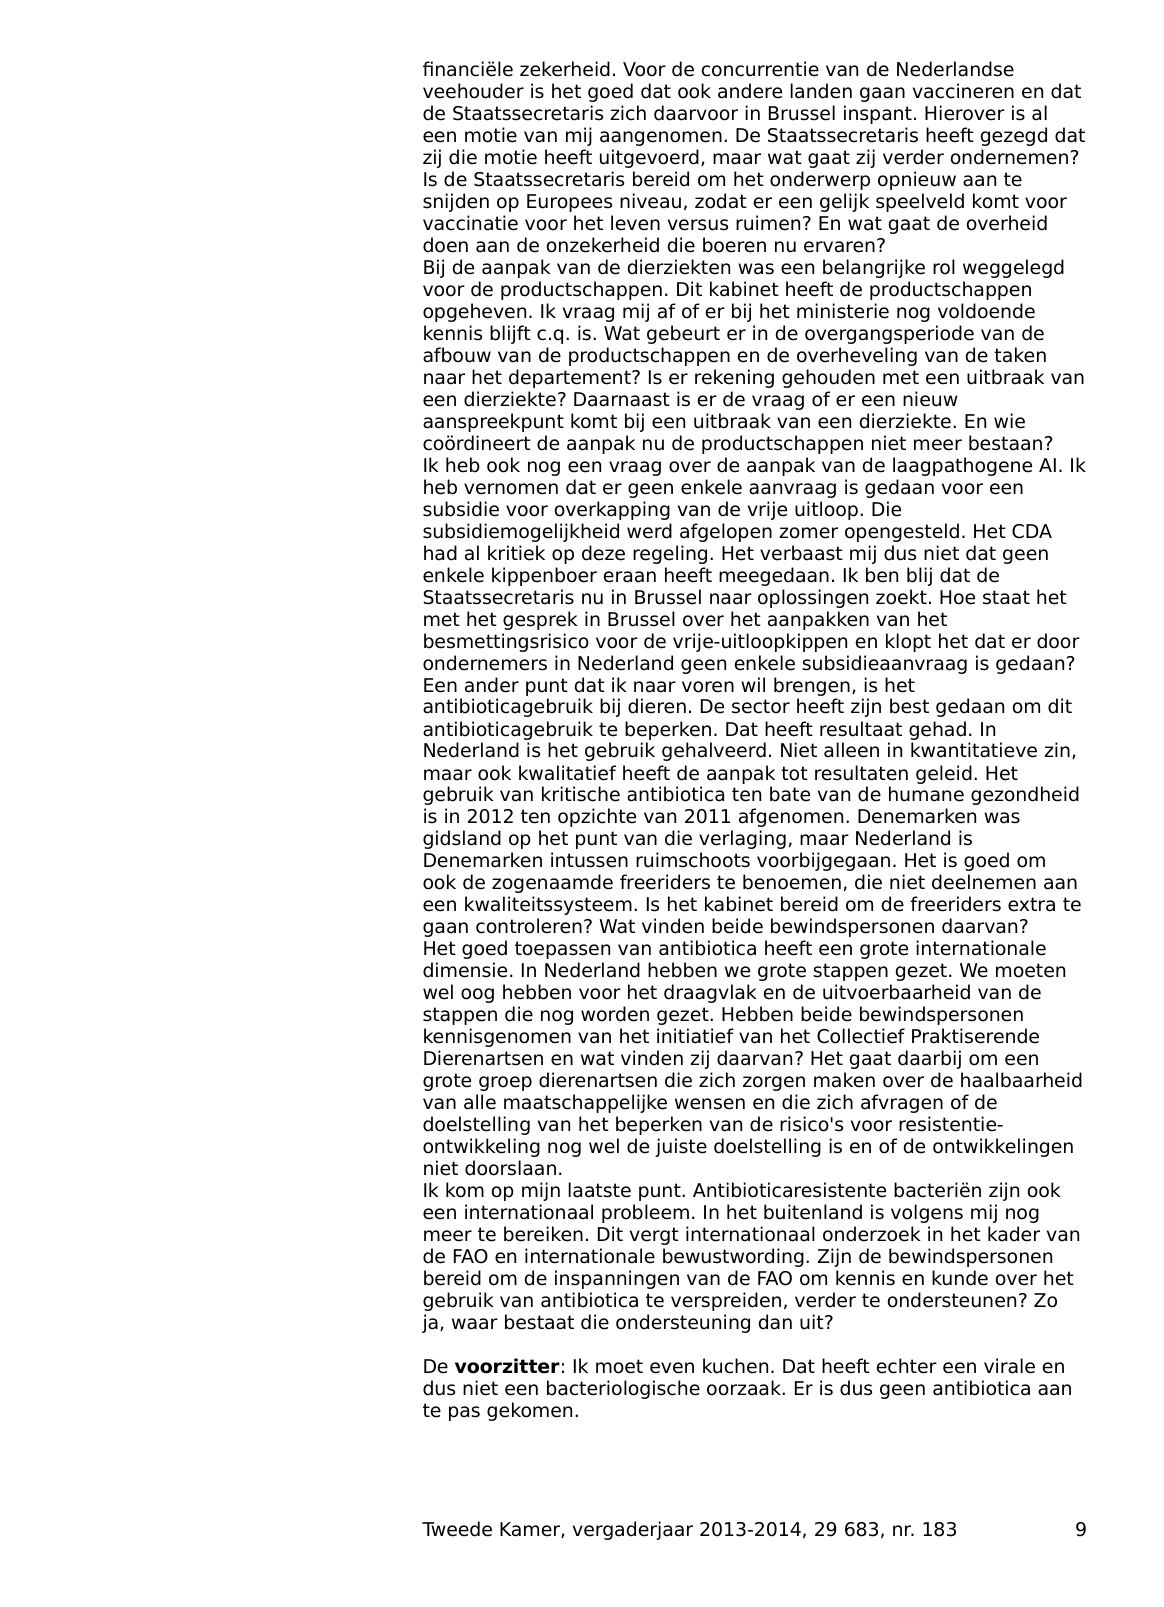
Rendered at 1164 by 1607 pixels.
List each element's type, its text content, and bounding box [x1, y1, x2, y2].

text Het goed toepassen van antibiotica heeft een grote internationale dimensie. In Nederland hebben we grote stappen gezet. We moeten wel oog hebben voor het draagvlak en de uitvoerbaarheid van de stappen die nog worden gezet. Hebben beide bewindspersonen kennisgenomen van het initiatief van het Collectief Praktiserende Dierenartsen en wat vinden zij daarvan? Het gaat daarbij om een grote groep dierenartsen die zich zorgen maken over de haalbaarheid van alle maatschappelijke wensen en die zich afvragen of de doelstelling van het beperken van de risico's voor resistentie-ontwikkeling nog wel de juiste doelstelling is en of de ontwikkelingen niet doorslaan. [422, 938, 1087, 1180]
text Ik kom op mijn laatste punt. Antibioticaresistente bacteriën zijn ook een internationaal probleem. In het buitenland is volgens mij nog meer te bereiken. Dit vergt internationaal onderzoek in het kader van de FAO en internationale bewustwording. Zijn de bewindspersonen bereid om de inspanningen van de FAO om kennis en kunde over het gebruik van antibiotica te verspreiden, verder te ondersteunen? Zo ja, waar bestaat die ondersteuning dan uit? [422, 1180, 1087, 1334]
text Bij de aanpak van de dierziekten was een belangrijke rol weggelegd voor de productschappen. Dit kabinet heeft de productschappen opgeheven. Ik vraag mij af of er bij het ministerie nog voldoende kennis blijft c.q. is. Wat gebeurt er in de overgangsperiode van de afbouw van de productschappen en de overheveling van de taken naar het departement? Is er rekening gehouden met een uitbraak van een dierziekte? Daarnaast is er de vraag of er een nieuw aanspreekpunt komt bij een uitbraak van een dierziekte. En wie coördineert de aanpak nu de productschappen niet meer bestaan? [422, 257, 1087, 455]
text financiële zekerheid. Voor de concurrentie van de Nederlandse veehouder is het goed dat ook andere landen gaan vaccineren en dat de Staatssecretaris zich daarvoor in Brussel inspant. Hierover is al een motie van mij aangenomen. De Staatssecretaris heeft gezegd dat zij die motie heeft uitgevoerd, maar wat gaat zij verder ondernemen? Is de Staatssecretaris bereid om het onderwerp opnieuw aan te snijden op Europees niveau, zodat er een gelijk speelveld komt voor vaccinatie voor het leven versus ruimen? En wat gaat de overheid doen aan de onzekerheid die boeren nu ervaren? [422, 59, 1087, 257]
text Ik heb ook nog een vraag over de aanpak van de laagpathogene AI. Ik heb vernomen dat er geen enkele aanvraag is gedaan voor een subsidie voor overkapping van de vrije uitloop. Die subsidiemogelijkheid werd afgelopen zomer opengesteld. Het CDA had al kritiek op deze regeling. Het verbaast mij dus niet dat geen enkele kippenboer eraan heeft meegedaan. Ik ben blij dat de Staatssecretaris nu in Brussel naar oplossingen zoekt. Hoe staat het met het gesprek in Brussel over het aanpakken van het besmettingsrisico voor de vrije-uitloopkippen en klopt het dat er door ondernemers in Nederland geen enkele subsidieaanvraag is gedaan? [422, 455, 1087, 674]
text Een ander punt dat ik naar voren wil brengen, is het antibioticagebruik bij dieren. De sector heeft zijn best gedaan om dit antibioticagebruik te beperken. Dat heeft resultaat gehad. In Nederland is het gebruik gehalveerd. Niet alleen in kwantitatieve zin, maar ook kwalitatief heeft de aanpak tot resultaten geleid. Het gebruik van kritische antibiotica ten bate van de humane gezondheid is in 2012 ten opzichte van 2011 afgenomen. Denemarken was gidsland op het punt van die verlaging, maar Nederland is Denemarken intussen ruimschoots voorbijgegaan. Het is goed om ook de zogenaamde freeriders te benoemen, die niet deelnemen aan een kwaliteitssysteem. Is het kabinet bereid om de freeriders extra te gaan controleren? Wat vinden beide bewindspersonen daarvan? [422, 674, 1087, 938]
text De voorzitter: Ik moet even kuchen. Dat heeft echter een virale en dus niet een bacteriologische oorzaak. Er is dus geen antibiotica aan te pas gekomen. [422, 1356, 1087, 1422]
